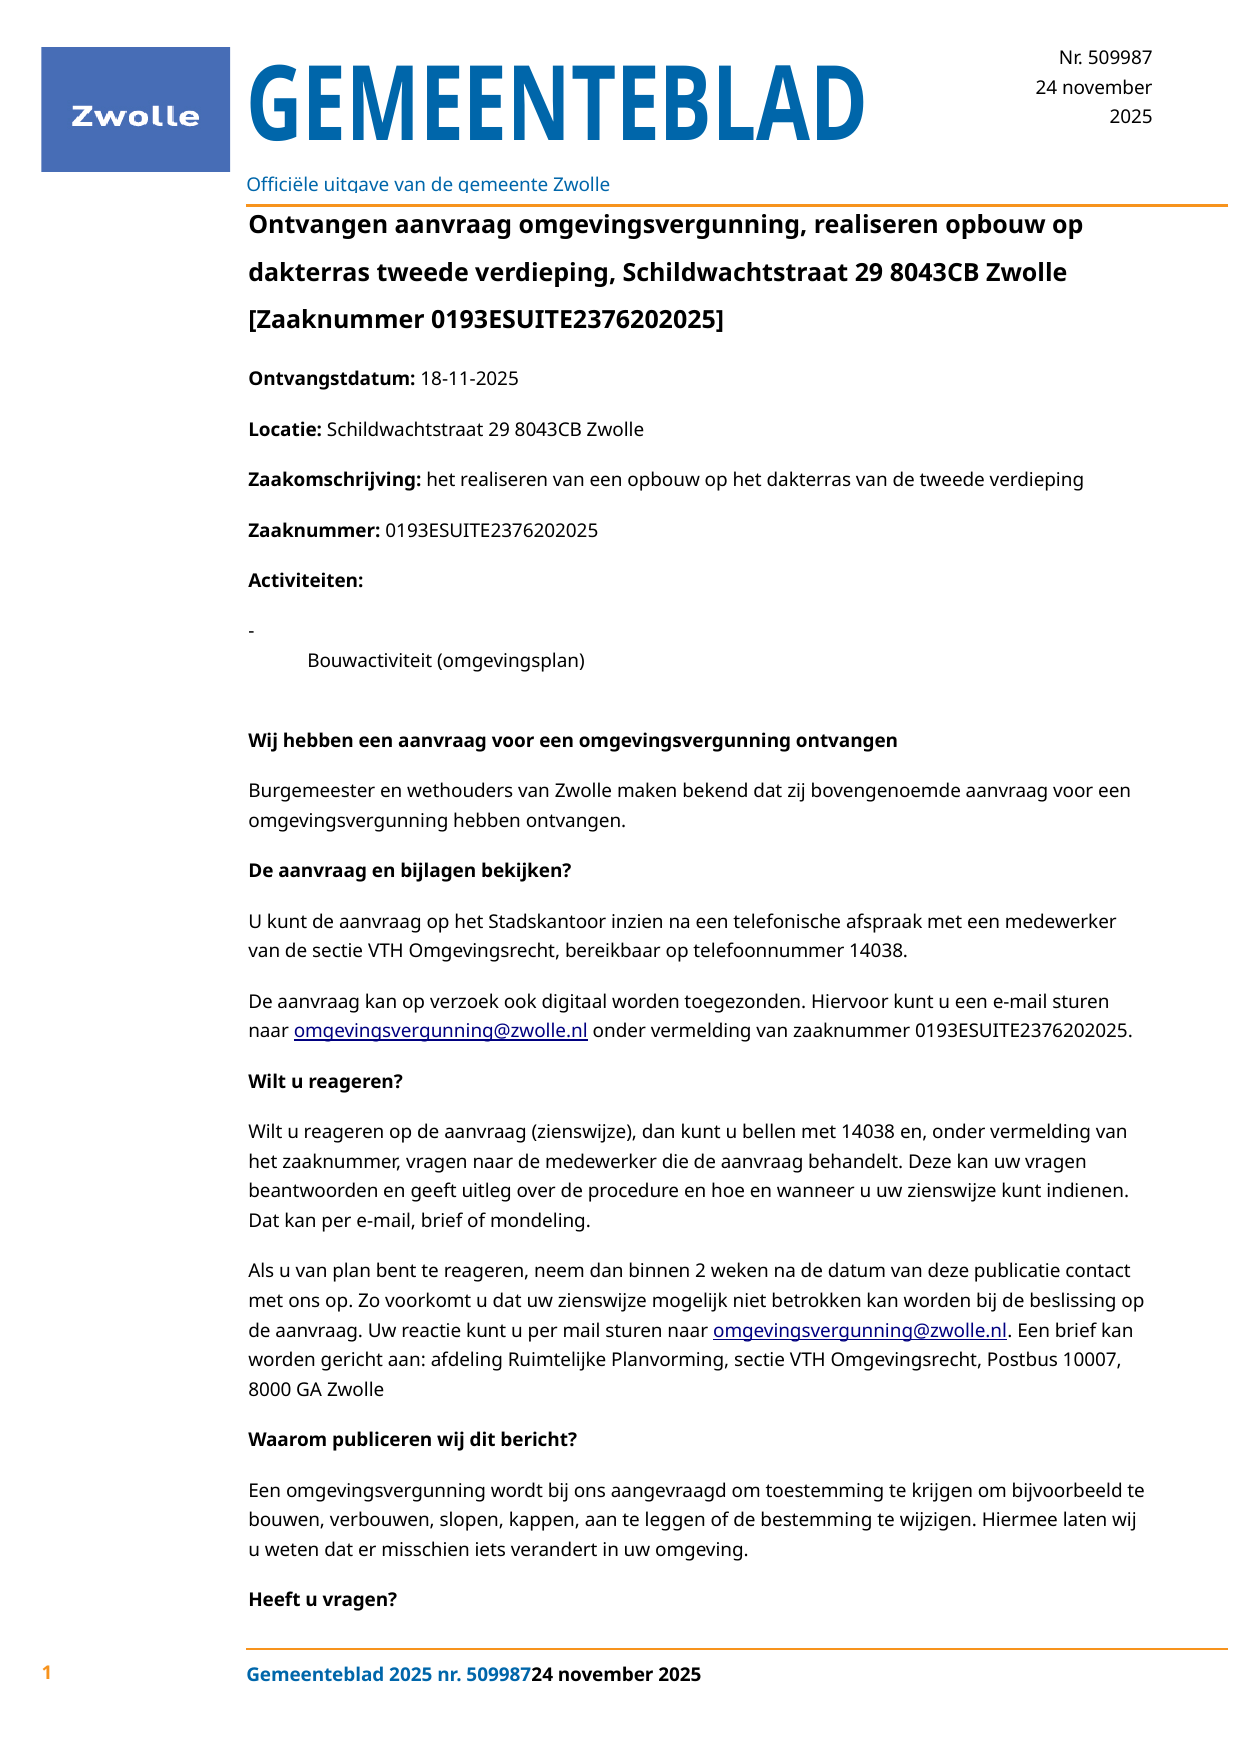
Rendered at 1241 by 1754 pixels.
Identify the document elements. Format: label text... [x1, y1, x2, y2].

text Wilt u reageren op de aanvraag (zienswijze), dan kunt u bellen met 14038 en, onder vermelding van het zaaknummer, vragen naar de medewerker die de aanvraag behandelt. Deze kan uw vragen beantwoorden en geeft uitleg over de procedure en hoe en wanneer u uw zienswijze kunt indienen. Dat kan per e-mail, brief of mondeling. [248, 1118, 1152, 1233]
text Burgemeester en wethouders van Zwolle maken bekend dat zij bovengenoemde aanvraag voor een omgevingsvergunning hebben ontvangen. [248, 778, 1152, 833]
text De aanvraag en bijlagen bekijken? [248, 858, 1152, 883]
text Heeft u vragen? [248, 1586, 1152, 1612]
text Wij hebben een aanvraag voor een omgevingsvergunning ontvangen [248, 727, 1152, 753]
text Wilt u reageren? [248, 1068, 1152, 1094]
text De aanvraag kan op verzoek ook digitaal worden toegezonden. Hiervoor kunt u een e-mail sturen naar omgevingsvergunning@zwolle.nl onder vermelding van zaaknummer 0193ESUITE2376202025. [248, 988, 1152, 1043]
text Activiteiten: [248, 567, 1152, 593]
text Een omgevingsvergunning wordt bij ons aangevraagd om toestemming te krijgen om bijvoorbeeld te bouwen, verbouwen, slopen, kappen, aan te leggen of de bestemming te wijzigen. Hiermee laten wij u weten dat er misschien iets verandert in uw omgeving. [248, 1477, 1152, 1562]
list Bouwactiviteit (omgevingsplan) [248, 647, 1152, 673]
text Waarom publiceren wij dit bericht? [248, 1426, 1152, 1452]
text Zaaknummer: 0193ESUITE2376202025 [248, 517, 1152, 542]
picture [41, 47, 231, 172]
text Zaakomschrijving: het realiseren van een opbouw op het dakterras van de tweede verdieping [248, 466, 1152, 492]
text Locatie: Schildwachtstraat 29 8043CB Zwolle [248, 416, 1152, 442]
text Als u van plan bent te reageren, neem dan binnen 2 weken na de datum van deze publicatie contact met ons op. Zo voorkomt u dat uw zienswijze mogelijk niet betrokken kan worden bij de beslissing op de aanvraag. Uw reactie kunt u per mail sturen naar omgevingsvergunning@zwolle.nl. Een brief kan worden gericht aan: afdeling Ruimtelijke Planvorming, sectie VTH Omgevingsrecht, Postbus 10007, 8000 GA Zwolle [248, 1258, 1152, 1402]
text Ontvangen aanvraag omgevingsvergunning, realiseren opbouw op dakterras tweede verdieping, Schildwachtstraat 29 8043CB Zwolle [Zaaknummer 0193ESUITE2376202025] [248, 207, 1152, 336]
text Ontvangstdatum: 18-11-2025 [248, 366, 1152, 391]
text U kunt de aanvraag op het Stadskantoor inzien na een telefonische afspraak met een medewerker van de sectie VTH Omgevingsrecht, bereikbaar op telefoonnummer 14038. [248, 908, 1152, 963]
